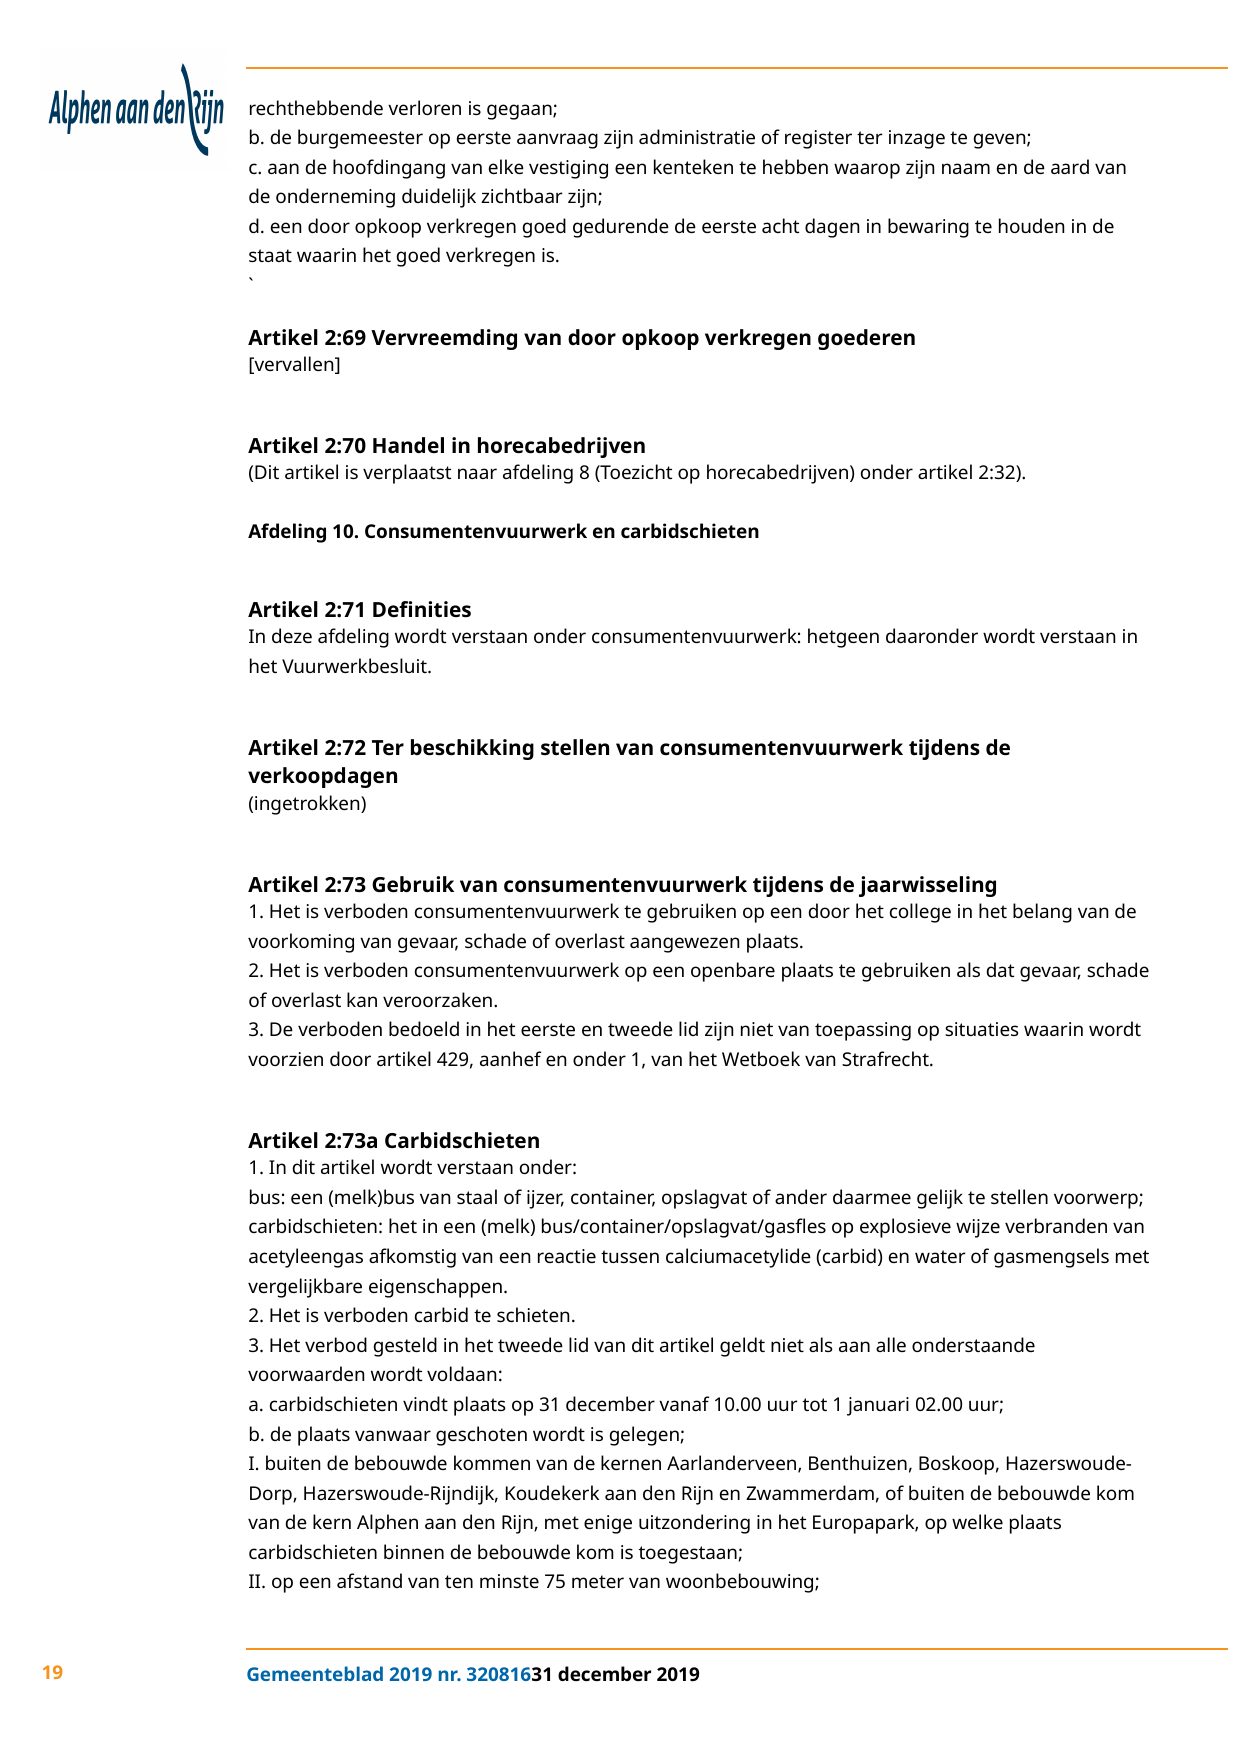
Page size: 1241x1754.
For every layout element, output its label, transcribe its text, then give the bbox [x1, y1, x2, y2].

text 1. In dit artikel wordt verstaan onder: [248, 1154, 1152, 1180]
text 3. De verboden bedoeld in het eerste en tweede lid zijn niet van toepassing op situaties waarin wordt voorzien door artikel 429, aanhef en onder 1, van het Wetboek van Strafrecht. [248, 1017, 1152, 1072]
text 1. Het is verboden consumentenvuurwerk te gebruiken op een door het college in het belang van de voorkoming van gevaar, schade of overlast aangewezen plaats. [248, 898, 1152, 953]
text Artikel 2:70 Handel in horecabedrijven [248, 431, 1152, 459]
text d. een door opkoop verkregen goed gedurende de eerste acht dagen in bewaring te houden in de staat waarin het goed verkregen is. [248, 213, 1152, 268]
text a. carbidschieten vindt plaats op 31 december vanaf 10.00 uur tot 1 januari 02.00 uur; [248, 1391, 1152, 1417]
text c. aan de hoofdingang van elke vestiging een kenteken te hebben waarop zijn naam en de aard van de onderneming duidelijk zichtbaar zijn; [248, 154, 1152, 209]
text carbidschieten: het in een (melk) bus/container/opslagvat/gasfles op explosieve wijze verbranden van acetyleengas afkomstig van een reactie tussen calciumacetylide (carbid) en water of gasmengsels met vergelijkbare eigenschappen. [248, 1214, 1152, 1299]
text Artikel 2:69 Vervreemding van door opkoop verkregen goederen [248, 323, 1152, 351]
text rechthebbende verloren is gegaan; [248, 95, 1152, 121]
text b. de burgemeester op eerste aanvraag zijn administratie of register ter inzage te geven; [248, 124, 1152, 150]
text [vervallen] [248, 351, 1152, 377]
text b. de plaats vanwaar geschoten wordt is gelegen; [248, 1421, 1152, 1447]
text 2. Het is verboden carbid te schieten. [248, 1302, 1152, 1328]
text Afdeling 10. Consumentenvuurwerk en carbidschieten [248, 519, 1152, 544]
text I. buiten de bebouwde kommen van de kernen Aarlanderveen, Benthuizen, Boskoop, Hazerswoude-Dorp, Hazerswoude-Rijndijk, Koudekerk aan den Rijn en Zwammerdam, of buiten de bebouwde kom van de kern Alphen aan den Rijn, met enige uitzondering in het Europapark, op welke plaats carbidschieten binnen de bebouwde kom is toegestaan; [248, 1450, 1152, 1565]
text Artikel 2:71 Definities [248, 595, 1152, 623]
text Artikel 2:73 Gebruik van consumentenvuurwerk tijdens de jaarwisseling [248, 870, 1152, 898]
text In deze afdeling wordt verstaan onder consumentenvuurwerk: hetgeen daaronder wordt verstaan in het Vuurwerkbesluit. [248, 623, 1152, 679]
picture [41, 47, 231, 172]
text Artikel 2:73a Carbidschieten [248, 1126, 1152, 1154]
text ` [248, 272, 1152, 298]
text 2. Het is verboden consumentenvuurwerk op een openbare plaats te gebruiken als dat gevaar, schade of overlast kan veroorzaken. [248, 957, 1152, 1013]
text (ingetrokken) [248, 790, 1152, 816]
text Artikel 2:72 Ter beschikking stellen van consumentenvuurwerk tijdens de verkoopdagen [248, 733, 1152, 790]
text bus: een (melk)bus van staal of ijzer, container, opslagvat of ander daarmee gelijk te stellen voorwerp; [248, 1184, 1152, 1210]
text 3. Het verbod gesteld in het tweede lid van dit artikel geldt niet als aan alle onderstaande voorwaarden wordt voldaan: [248, 1332, 1152, 1387]
text II. op een afstand van ten minste 75 meter van woonbebouwing; [248, 1569, 1152, 1594]
text (Dit artikel is verplaatst naar afdeling 8 (Toezicht op horecabedrijven) onder artikel 2:32). [248, 459, 1152, 485]
